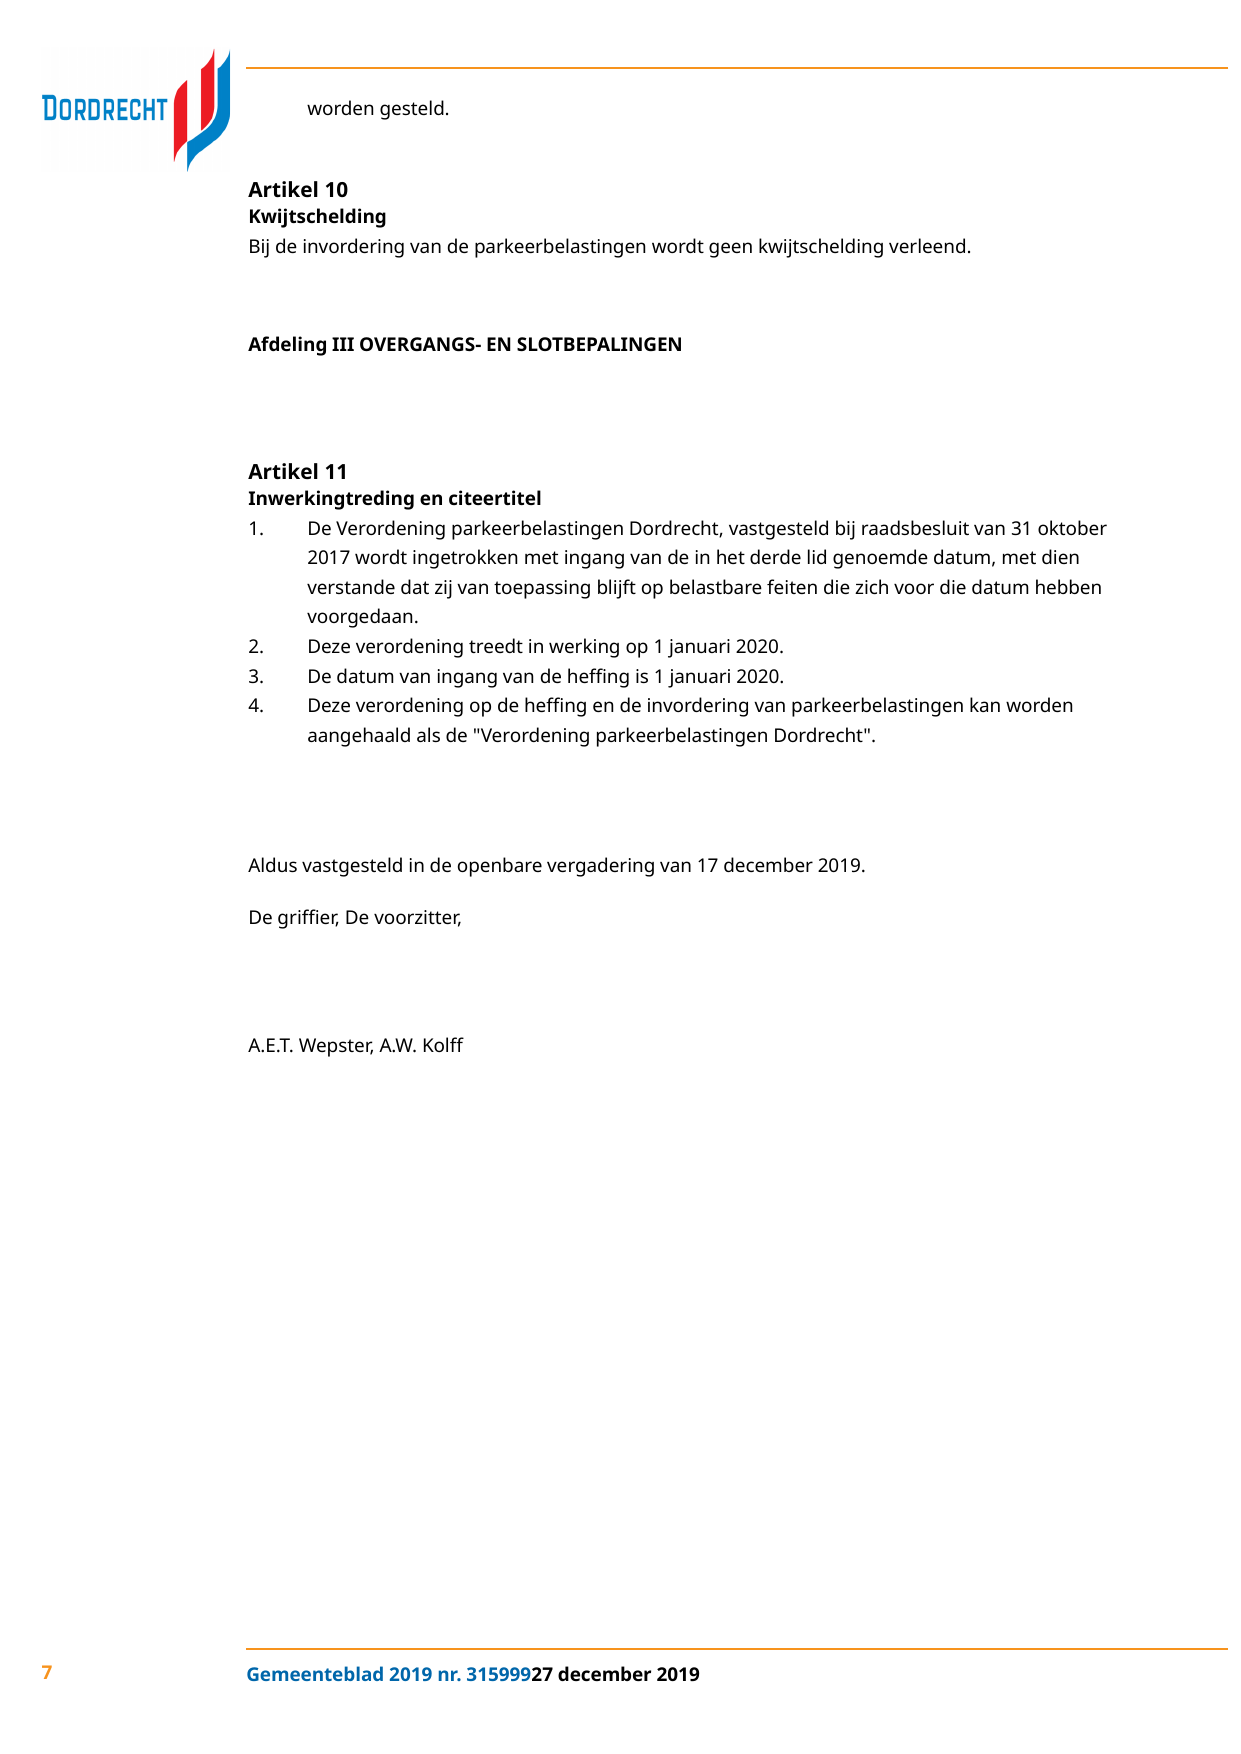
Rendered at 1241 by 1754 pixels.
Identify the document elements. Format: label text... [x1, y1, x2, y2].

list Deze verordening op de heffing en de invordering van parkeerbelastingen kan worden aangehaald als de "Verordening parkeerbelastingen Dordrecht". [248, 692, 1152, 748]
text Bij de invordering van de parkeerbelastingen wordt geen kwijtschelding verleend. [248, 233, 1152, 258]
text Artikel 11 [248, 457, 1152, 485]
text Kwijtschelding [248, 203, 1152, 229]
text Aldus vastgesteld in de openbare vergadering van 17 december 2019. [248, 853, 1152, 878]
text Artikel 10 [248, 175, 1152, 203]
list De datum van ingang van de heffing is 1 januari 2020. [248, 663, 1152, 689]
picture [41, 47, 231, 172]
list Deze verordening treedt in werking op 1 januari 2020. [248, 633, 1152, 659]
list worden gesteld. [248, 95, 1152, 121]
list De Verordening parkeerbelastingen Dordrecht, vastgesteld bij raadsbesluit van 31 oktober 2017 wordt ingetrokken met ingang van de in het derde lid genoemde datum, met dien verstande dat zij van toepassing blijft op belastbare feiten die zich voor die datum hebben voorgedaan. [248, 515, 1152, 629]
text Afdeling III OVERGANGS- EN SLOTBEPALINGEN [248, 329, 1152, 357]
text A.E.T. Wepster, A.W. Kolff [248, 1033, 1152, 1058]
text Inwerkingtreding en citeertitel [248, 485, 1152, 511]
text De griffier, De voorzitter, [248, 904, 1152, 930]
